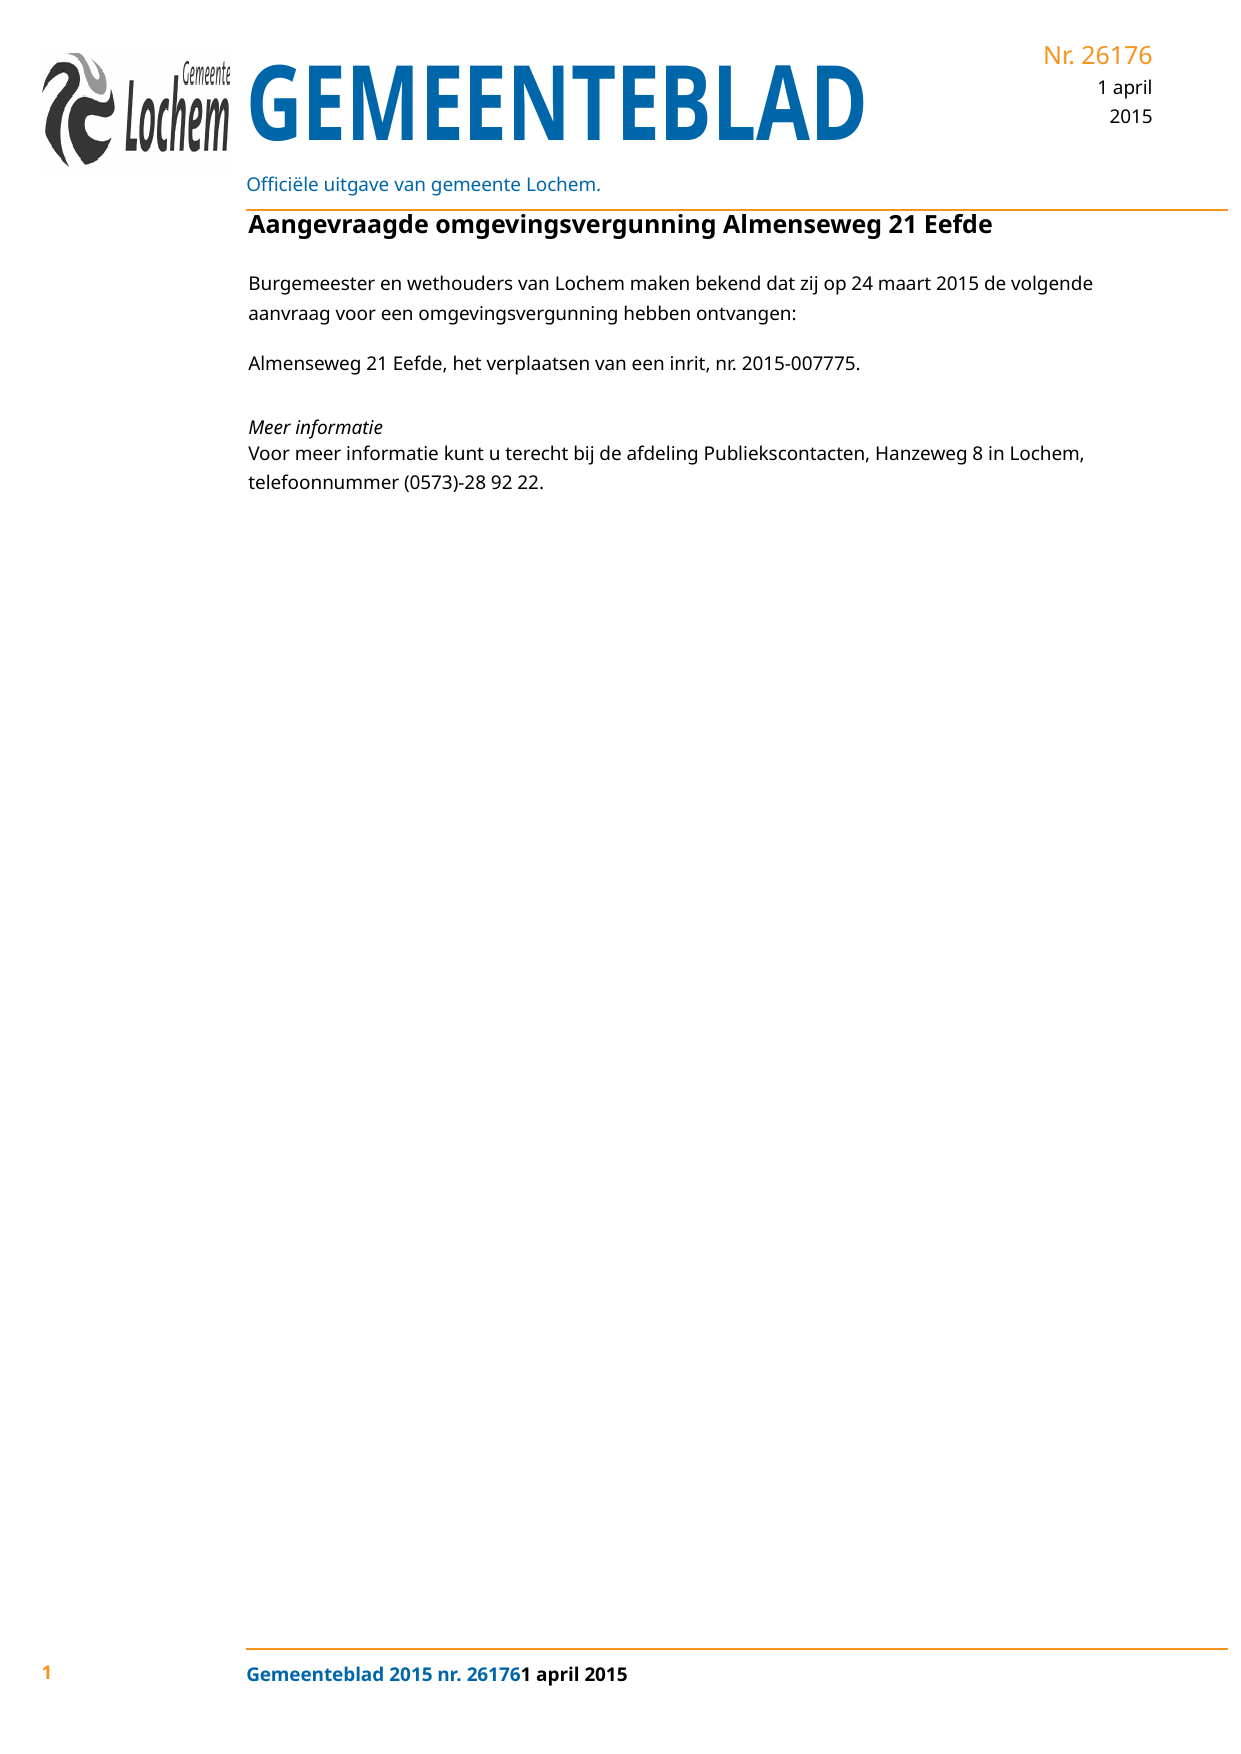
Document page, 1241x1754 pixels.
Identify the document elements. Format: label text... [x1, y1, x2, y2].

text Voor meer informatie kunt u terecht bij de afdeling Publiekscontacten, Hanzeweg 8 in Lochem, telefoonnummer (0573)-28 92 22. [248, 440, 1152, 495]
picture [41, 47, 231, 172]
text Meer informatie [248, 414, 1152, 440]
text Aangevraagde omgevingsvergunning Almenseweg 21 Eefde [248, 211, 1152, 241]
text Burgemeester en wethouders van Lochem maken bekend dat zij op 24 maart 2015 de volgende aanvraag voor een omgevingsvergunning hebben ontvangen: [248, 270, 1152, 326]
text Almenseweg 21 Eefde, het verplaatsen van een inrit, nr. 2015-007775. [248, 350, 1152, 376]
